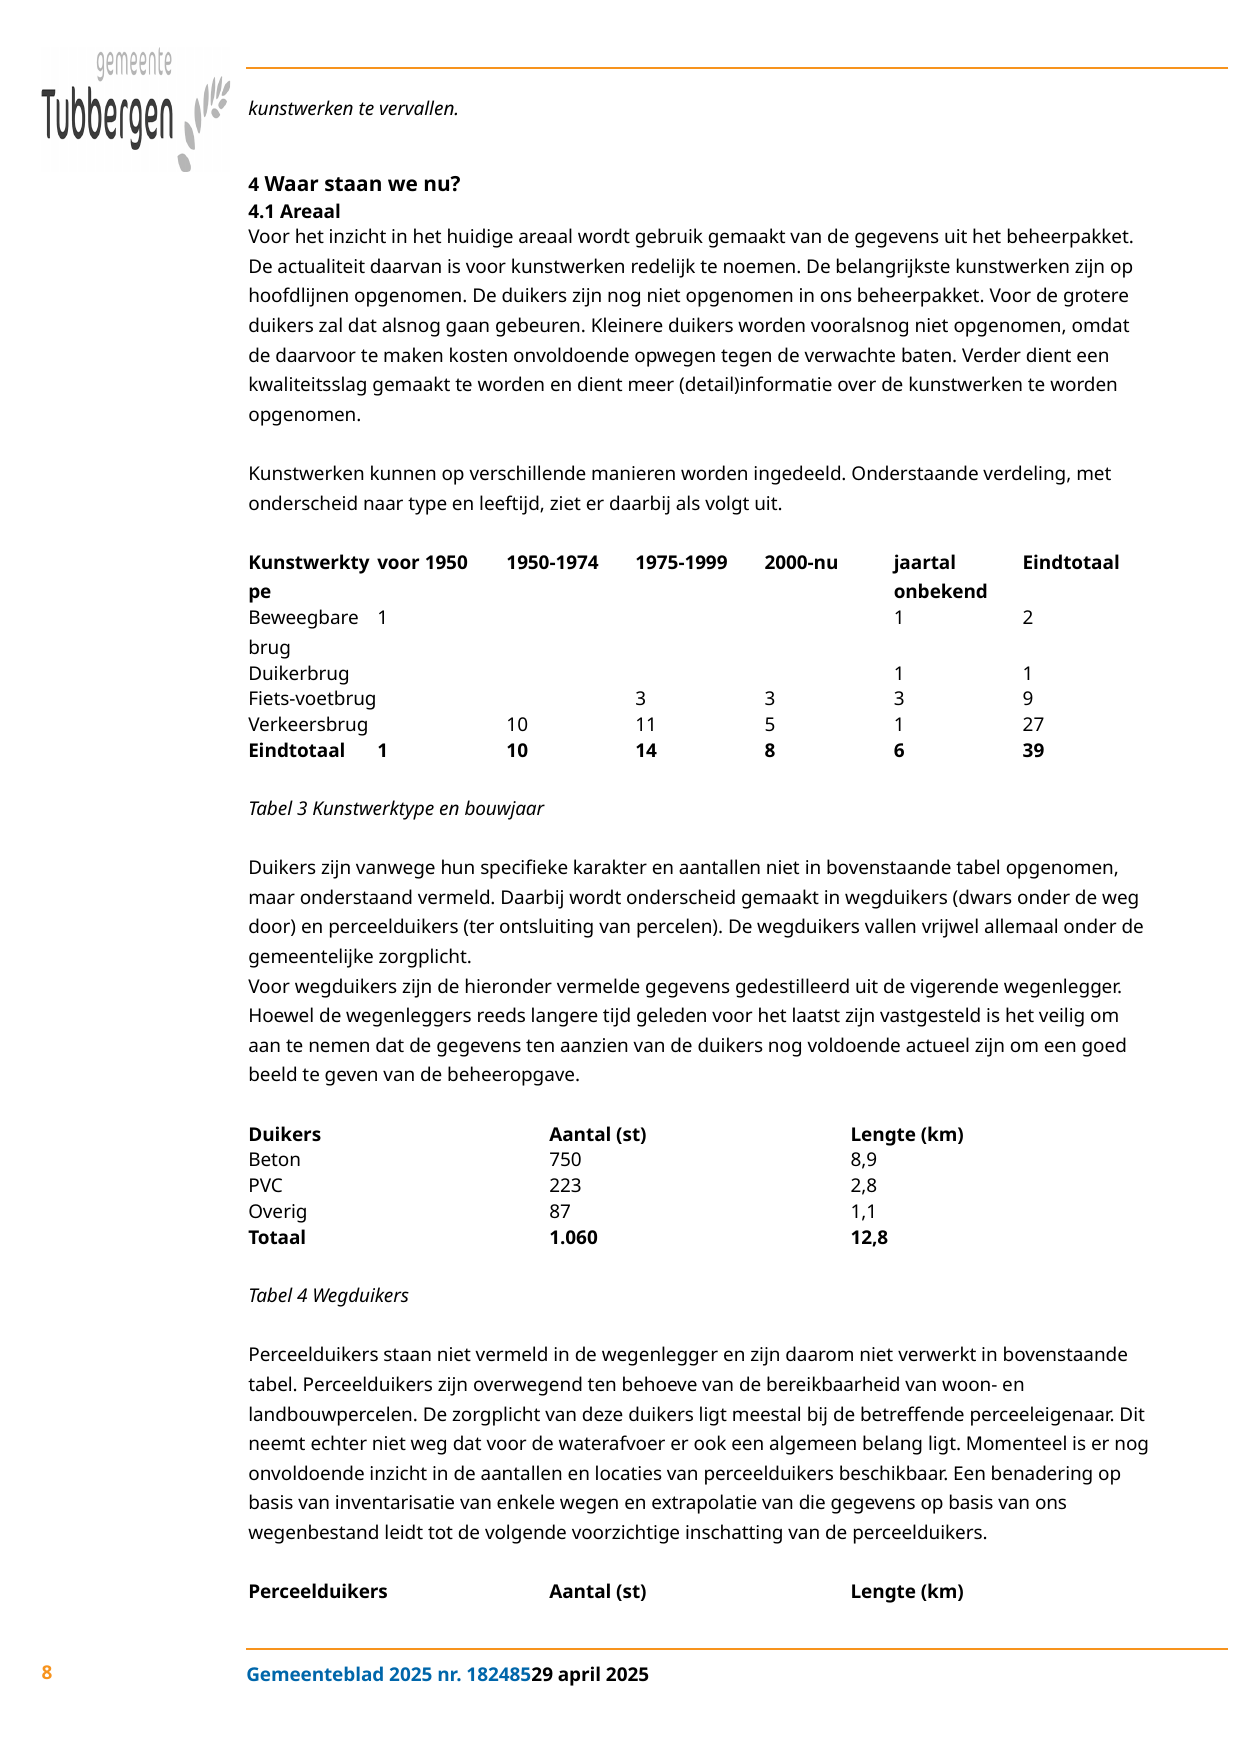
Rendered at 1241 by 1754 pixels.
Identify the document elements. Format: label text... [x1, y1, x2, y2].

table_cell [377, 711, 506, 737]
table_cell 1,1 [850, 1198, 1152, 1224]
table_cell [635, 604, 764, 660]
text Voor wegduikers zijn de hieronder vermelde gegevens gedestilleerd uit de vigerende wegenlegger. Hoewel de wegenleggers reeds langere tijd geleden voor het laatst zijn vastgesteld is het veilig om aan te nemen dat de gegevens ten aanzien van de duikers nog voldoende actueel zijn om een goed beeld te geven van de beheeropgave. [248, 973, 1152, 1087]
table_cell Beweegbare brug [248, 604, 377, 660]
table_header Lengte (km) [850, 1121, 1152, 1147]
table_cell [764, 604, 893, 660]
table_header voor 1950 [377, 549, 506, 604]
table_header Perceelduikers [248, 1578, 549, 1604]
table_cell 1 [377, 737, 506, 763]
text Kunstwerken kunnen op verschillende manieren worden ingedeeld. Onderstaande verdeling, met onderscheid naar type en leeftijd, ziet er daarbij als volgt uit. [248, 460, 1152, 516]
table_cell [377, 660, 506, 685]
table_cell [377, 685, 506, 711]
table_cell [506, 685, 635, 711]
table_cell 2 [1023, 604, 1152, 660]
table_cell 8 [764, 737, 893, 763]
table_header 2000-nu [764, 549, 893, 604]
table_cell [506, 660, 635, 685]
table_cell [635, 660, 764, 685]
text Voor het inzicht in het huidige areaal wordt gebruik gemaakt van de gegevens uit het beheerpakket. De actualiteit daarvan is voor kunstwerken redelijk te noemen. De belangrijkste kunstwerken zijn op hoofdlijnen opgenomen. De duikers zijn nog niet opgenomen in ons beheerpakket. Voor de grotere duikers zal dat alsnog gaan gebeuren. Kleinere duikers worden vooralsnog niet opgenomen, omdat de daarvoor te maken kosten onvoldoende opwegen tegen de verwachte baten. Verder dient een kwaliteitsslag gemaakt te worden en dient meer (detail)informatie over de kunstwerken te worden opgenomen. [248, 223, 1152, 427]
table_cell 11 [635, 711, 764, 737]
table_cell 1 [894, 711, 1022, 737]
table_cell [506, 604, 635, 660]
table_cell 3 [635, 685, 764, 711]
text 4 Waar staan we nu? [248, 169, 1152, 198]
table_cell Duikerbrug [248, 660, 377, 685]
table_cell Fiets-voetbrug [248, 685, 377, 711]
table_cell 1 [894, 604, 1022, 660]
table_cell 6 [894, 737, 1022, 763]
text 4.1 Areaal [248, 198, 1152, 223]
table_cell Eindtotaal [248, 737, 377, 763]
table_cell 3 [764, 685, 893, 711]
table_cell 9 [1023, 685, 1152, 711]
table_cell Beton [248, 1147, 549, 1172]
table_cell 10 [506, 737, 635, 763]
table_cell 1 [894, 660, 1022, 685]
text Tabel 3 Kunstwerktype en bouwjaar [248, 795, 1152, 821]
table_cell 1.060 [549, 1224, 850, 1249]
table_cell 3 [894, 685, 1022, 711]
text Perceelduikers staan niet vermeld in de wegenlegger en zijn daarom niet verwerkt in bovenstaande tabel. Perceelduikers zijn overwegend ten behoeve van de bereikbaarheid van woon- en landbouwpercelen. De zorgplicht van deze duikers ligt meestal bij de betreffende perceeleigenaar. Dit neemt echter niet weg dat voor de waterafvoer er ook een algemeen belang ligt. Momenteel is er nog onvoldoende inzicht in de aantallen en locaties van perceelduikers beschikbaar. Een benadering op basis van inventarisatie van enkele wegen en extrapolatie van die gegevens op basis van ons wegenbestand leidt tot de volgende voorzichtige inschatting van de perceelduikers. [248, 1342, 1152, 1545]
table_header 1950-1974 [506, 549, 635, 604]
table_cell 5 [764, 711, 893, 737]
table_header Eindtotaal [1023, 549, 1152, 604]
table_cell PVC [248, 1173, 549, 1198]
table_cell 39 [1023, 737, 1152, 763]
picture [41, 47, 231, 172]
table_cell 87 [549, 1198, 850, 1224]
table_cell 27 [1023, 711, 1152, 737]
table_cell 10 [506, 711, 635, 737]
table_cell Verkeersbrug [248, 711, 377, 737]
text Duikers zijn vanwege hun specifieke karakter en aantallen niet in bovenstaande tabel opgenomen, maar onderstaand vermeld. Daarbij wordt onderscheid gemaakt in wegduikers (dwars onder de weg door) en perceelduikers (ter ontsluiting van percelen). De wegduikers vallen vrijwel allemaal onder de gemeentelijke zorgplicht. [248, 854, 1152, 969]
table_cell [764, 660, 893, 685]
table_header Aantal (st) [549, 1578, 850, 1604]
text Tabel 4 Wegduikers [248, 1282, 1152, 1308]
table_cell 2,8 [850, 1173, 1152, 1198]
table_header jaartal onbekend [894, 549, 1022, 604]
table_cell Overig [248, 1198, 549, 1224]
table_cell 8,9 [850, 1147, 1152, 1172]
table_header 1975-1999 [635, 549, 764, 604]
table_cell Totaal [248, 1224, 549, 1249]
table_header Duikers [248, 1121, 549, 1147]
table_cell 1 [377, 604, 506, 660]
table_cell 1 [1023, 660, 1152, 685]
table_cell 14 [635, 737, 764, 763]
table_header Aantal (st) [549, 1121, 850, 1147]
table_header kunstwerken te vervallen. [248, 95, 1152, 121]
table_header Kunstwerktype [248, 549, 377, 604]
table_header Lengte (km) [850, 1578, 1152, 1604]
table_cell 750 [549, 1147, 850, 1172]
table_cell 223 [549, 1173, 850, 1198]
table_cell 12,8 [850, 1224, 1152, 1249]
